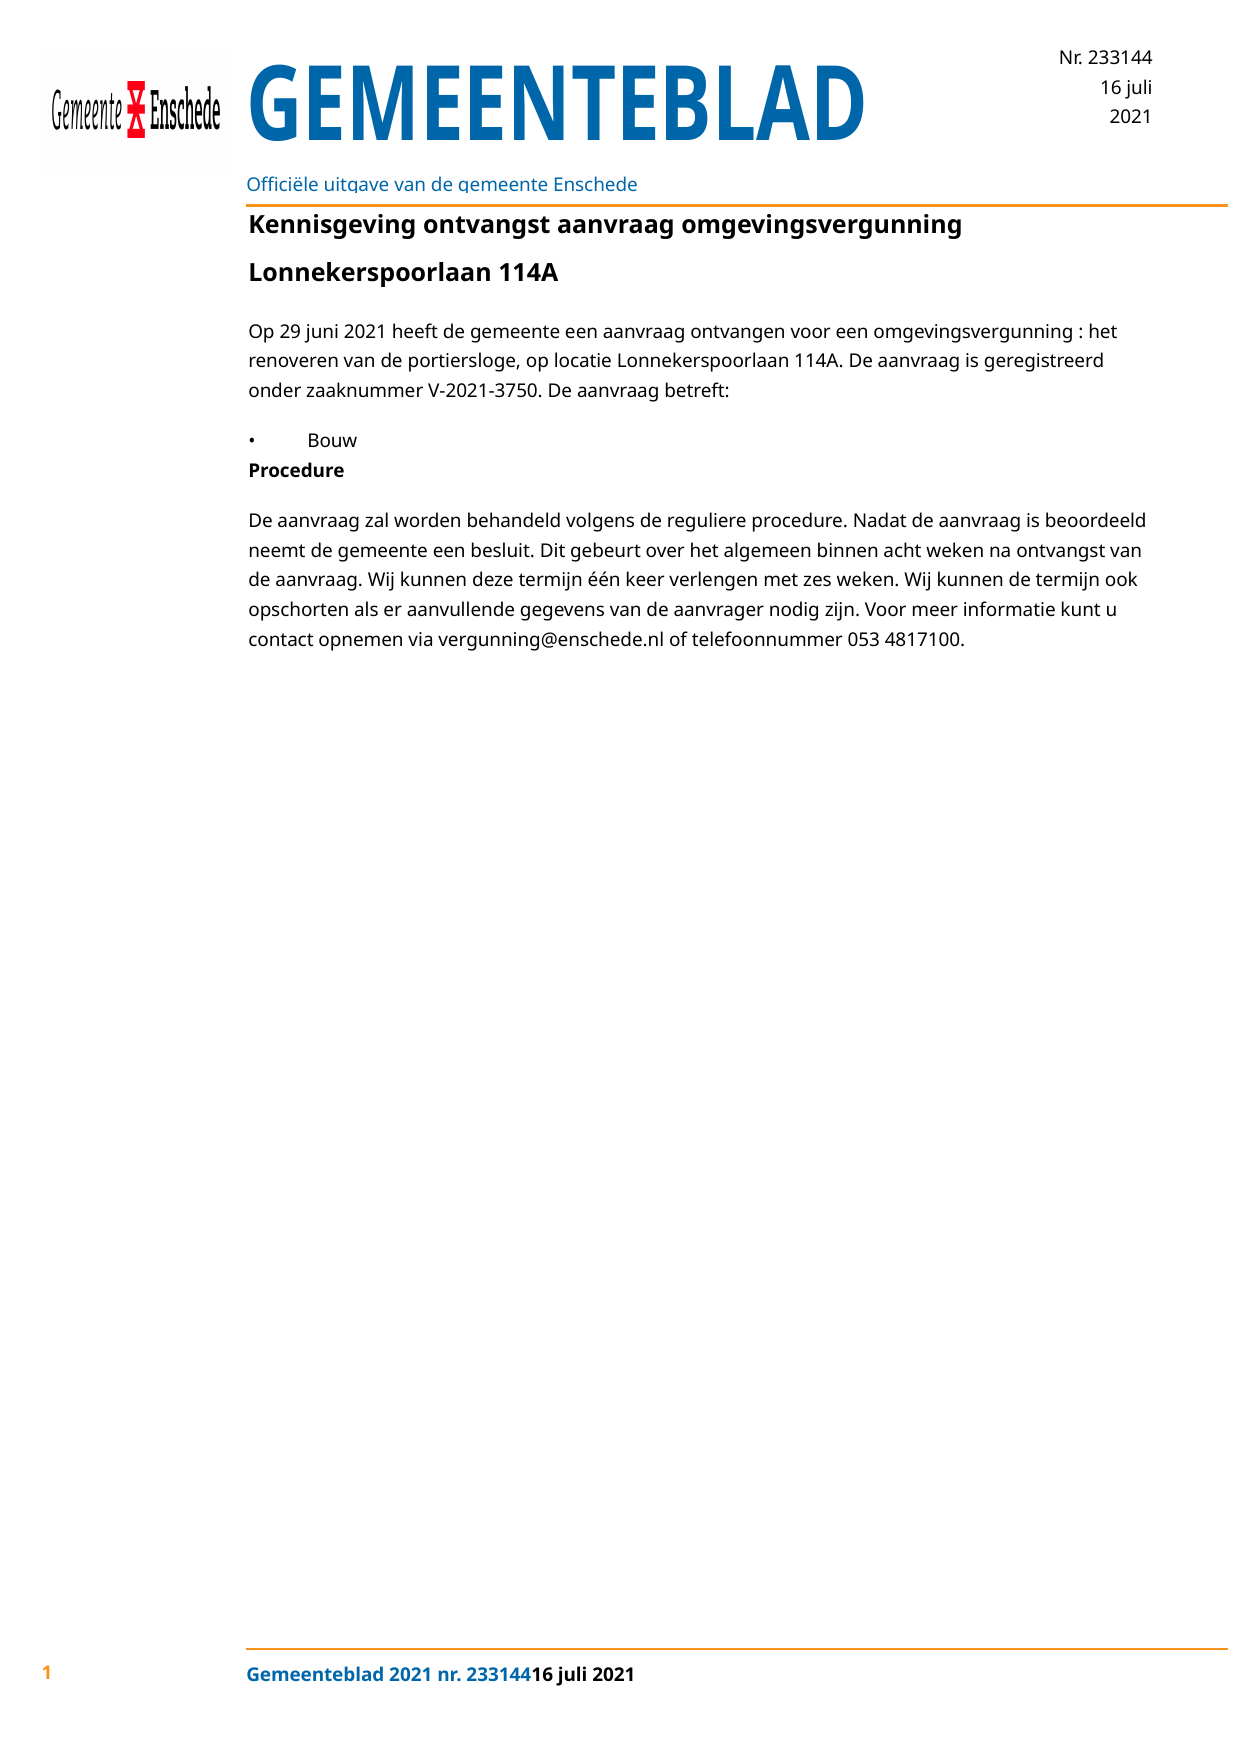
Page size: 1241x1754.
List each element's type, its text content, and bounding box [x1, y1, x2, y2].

text Procedure [248, 457, 1152, 483]
text Kennisgeving ontvangst aanvraag omgevingsvergunning Lonnekerspoorlaan 114A [248, 207, 1152, 288]
text De aanvraag zal worden behandeld volgens de reguliere procedure. Nadat de aanvraag is beoordeeld neemt de gemeente een besluit. Dit gebeurt over het algemeen binnen acht weken na ontvangst van de aanvraag. Wij kunnen deze termijn één keer verlengen met zes weken. Wij kunnen de termijn ook opschorten als er aanvullende gegevens van de aanvrager nodig zijn. Voor meer informatie kunt u contact opnemen via vergunning@enschede.nl of telefoonnummer 053 4817100. [248, 507, 1152, 652]
list Bouw [248, 427, 1152, 453]
text Op 29 juni 2021 heeft de gemeente een aanvraag ontvangen voor een omgevingsvergunning : het renoveren van de portiersloge, op locatie Lonnekerspoorlaan 114A. De aanvraag is geregistreerd onder zaaknummer V-2021-3750. De aanvraag betreft: [248, 318, 1152, 403]
picture [41, 47, 231, 172]
